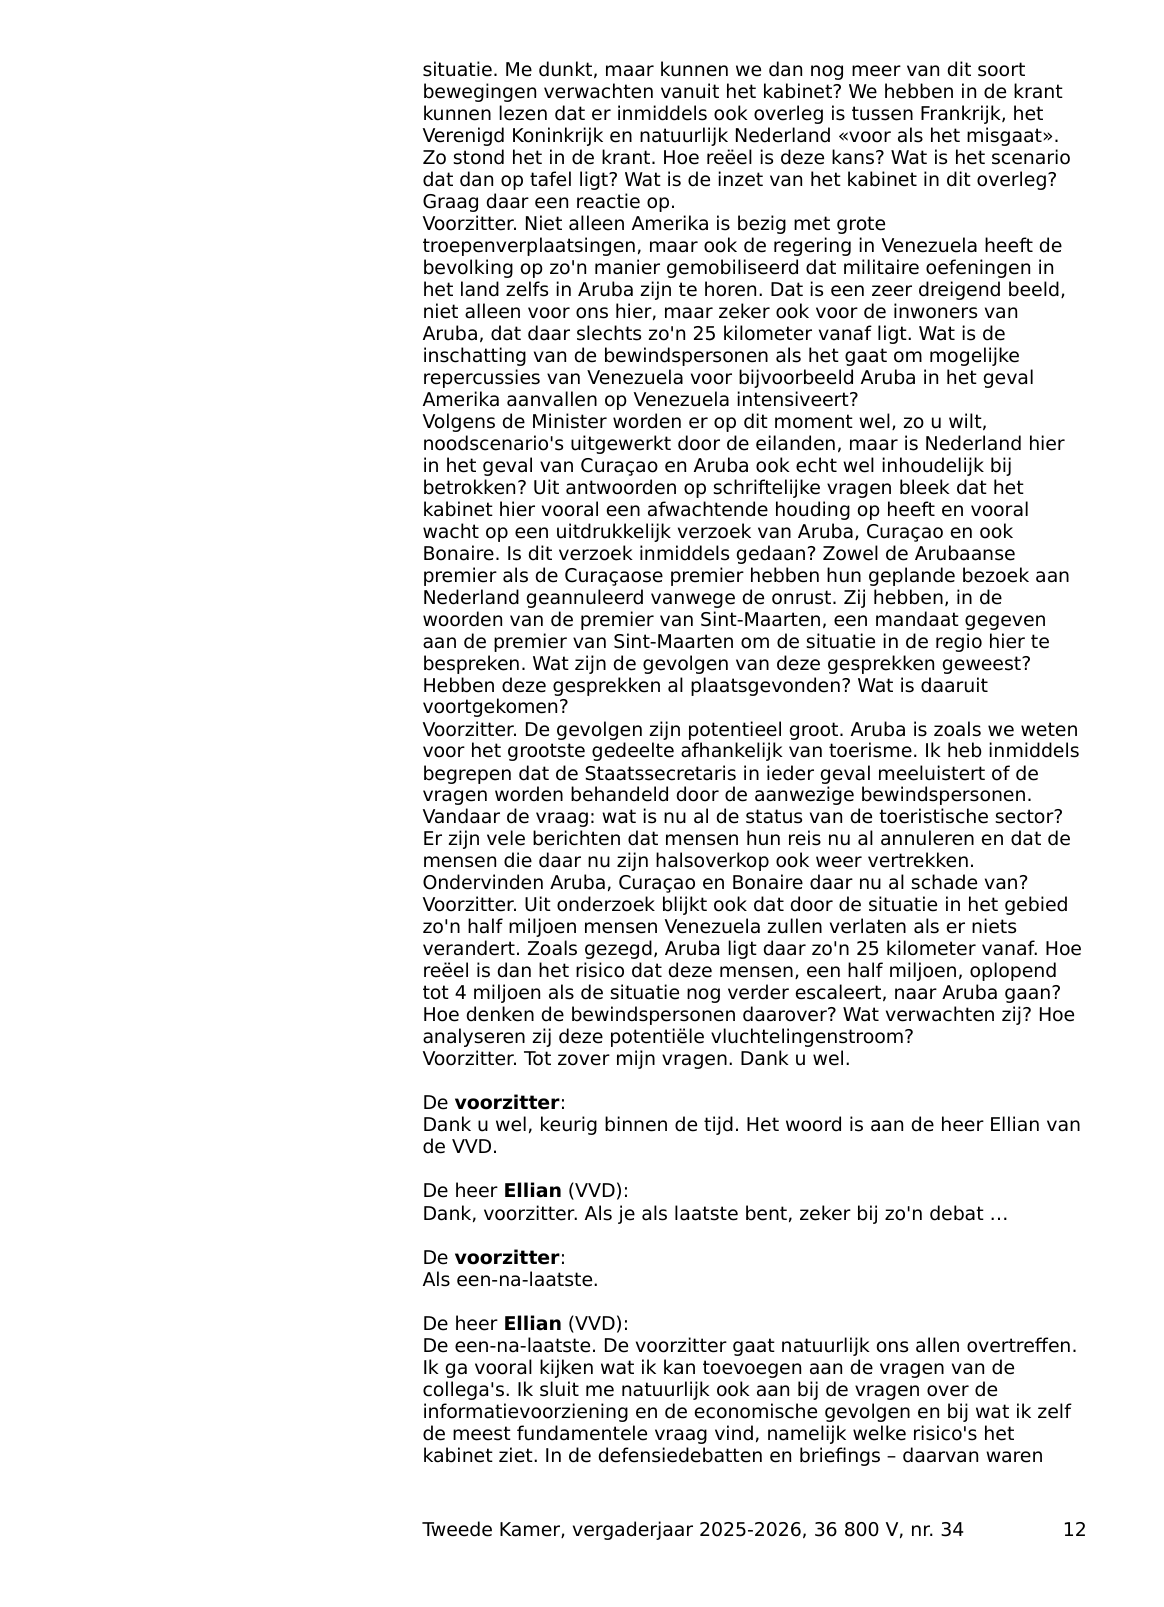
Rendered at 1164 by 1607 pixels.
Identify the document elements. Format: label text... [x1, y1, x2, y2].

text Voorzitter. Niet alleen Amerika is bezig met grote troepenverplaatsingen, maar ook de regering in Venezuela heeft de bevolking op zo'n manier gemobiliseerd dat militaire oefeningen in het land zelfs in Aruba zijn te horen. Dat is een zeer dreigend beeld, niet alleen voor ons hier, maar zeker ook voor de inwoners van Aruba, dat daar slechts zo'n 25 kilometer vanaf ligt. Wat is de inschatting van de bewindspersonen als het gaat om mogelijke repercussies van Venezuela voor bijvoorbeeld Aruba in het geval Amerika aanvallen op Venezuela intensiveert? [422, 213, 1087, 411]
text De voorzitter: [422, 1092, 1087, 1114]
text De heer Ellian (VVD): [422, 1180, 1087, 1202]
text De heer Ellian (VVD): [422, 1313, 1087, 1335]
text Volgens de Minister worden er op dit moment wel, zo u wilt, noodscenario's uitgewerkt door de eilanden, maar is Nederland hier in het geval van Curaçao en Aruba ook echt wel inhoudelijk bij betrokken? Uit antwoorden op schriftelijke vragen bleek dat het kabinet hier vooral een afwachtende houding op heeft en vooral wacht op een uitdrukkelijk verzoek van Aruba, Curaçao en ook Bonaire. Is dit verzoek inmiddels gedaan? Zowel de Arubaanse premier als de Curaçaose premier hebben hun geplande bezoek aan Nederland geannuleerd vanwege de onrust. Zij hebben, in de woorden van de premier van Sint-Maarten, een mandaat gegeven aan de premier van Sint-Maarten om de situatie in de regio hier te bespreken. Wat zijn de gevolgen van deze gesprekken geweest? Hebben deze gesprekken al plaatsgevonden? Wat is daaruit voortgekomen? [422, 411, 1087, 718]
text Voorzitter. Tot zover mijn vragen. Dank u wel. [422, 1048, 1087, 1070]
text situatie. Me dunkt, maar kunnen we dan nog meer van dit soort bewegingen verwachten vanuit het kabinet? We hebben in de krant kunnen lezen dat er inmiddels ook overleg is tussen Frankrijk, het Verenigd Koninkrijk en natuurlijk Nederland «voor als het misgaat». Zo stond het in de krant. Hoe reëel is deze kans? Wat is het scenario dat dan op tafel ligt? Wat is de inzet van het kabinet in dit overleg? Graag daar een reactie op. [422, 59, 1087, 213]
text De voorzitter: [422, 1247, 1087, 1268]
text Voorzitter. Uit onderzoek blijkt ook dat door de situatie in het gebied zo'n half miljoen mensen Venezuela zullen verlaten als er niets verandert. Zoals gezegd, Aruba ligt daar zo'n 25 kilometer vanaf. Hoe reëel is dan het risico dat deze mensen, een half miljoen, oplopend tot 4 miljoen als de situatie nog verder escaleert, naar Aruba gaan? Hoe denken de bewindspersonen daarover? Wat verwachten zij? Hoe analyseren zij deze potentiële vluchtelingenstroom? [422, 894, 1087, 1048]
text De een-na-laatste. De voorzitter gaat natuurlijk ons allen overtreffen. Ik ga vooral kijken wat ik kan toevoegen aan de vragen van de collega's. Ik sluit me natuurlijk ook aan bij de vragen over de informatievoorziening en de economische gevolgen en bij wat ik zelf de meest fundamentele vraag vind, namelijk welke risico's het kabinet ziet. In de defensiedebatten en briefings – daarvan waren [422, 1335, 1087, 1467]
text Dank u wel, keurig binnen de tijd. Het woord is aan de heer Ellian van de VVD. [422, 1114, 1087, 1158]
text Als een-na-laatste. [422, 1268, 1087, 1291]
text Voorzitter. De gevolgen zijn potentieel groot. Aruba is zoals we weten voor het grootste gedeelte afhankelijk van toerisme. Ik heb inmiddels begrepen dat de Staatssecretaris in ieder geval meeluistert of de vragen worden behandeld door de aanwezige bewindspersonen. Vandaar de vraag: wat is nu al de status van de toeristische sector? Er zijn vele berichten dat mensen hun reis nu al annuleren en dat de mensen die daar nu zijn halsoverkop ook weer vertrekken. Ondervinden Aruba, Curaçao en Bonaire daar nu al schade van? [422, 718, 1087, 894]
text Dank, voorzitter. Als je als laatste bent, zeker bij zo'n debat … [422, 1202, 1087, 1224]
